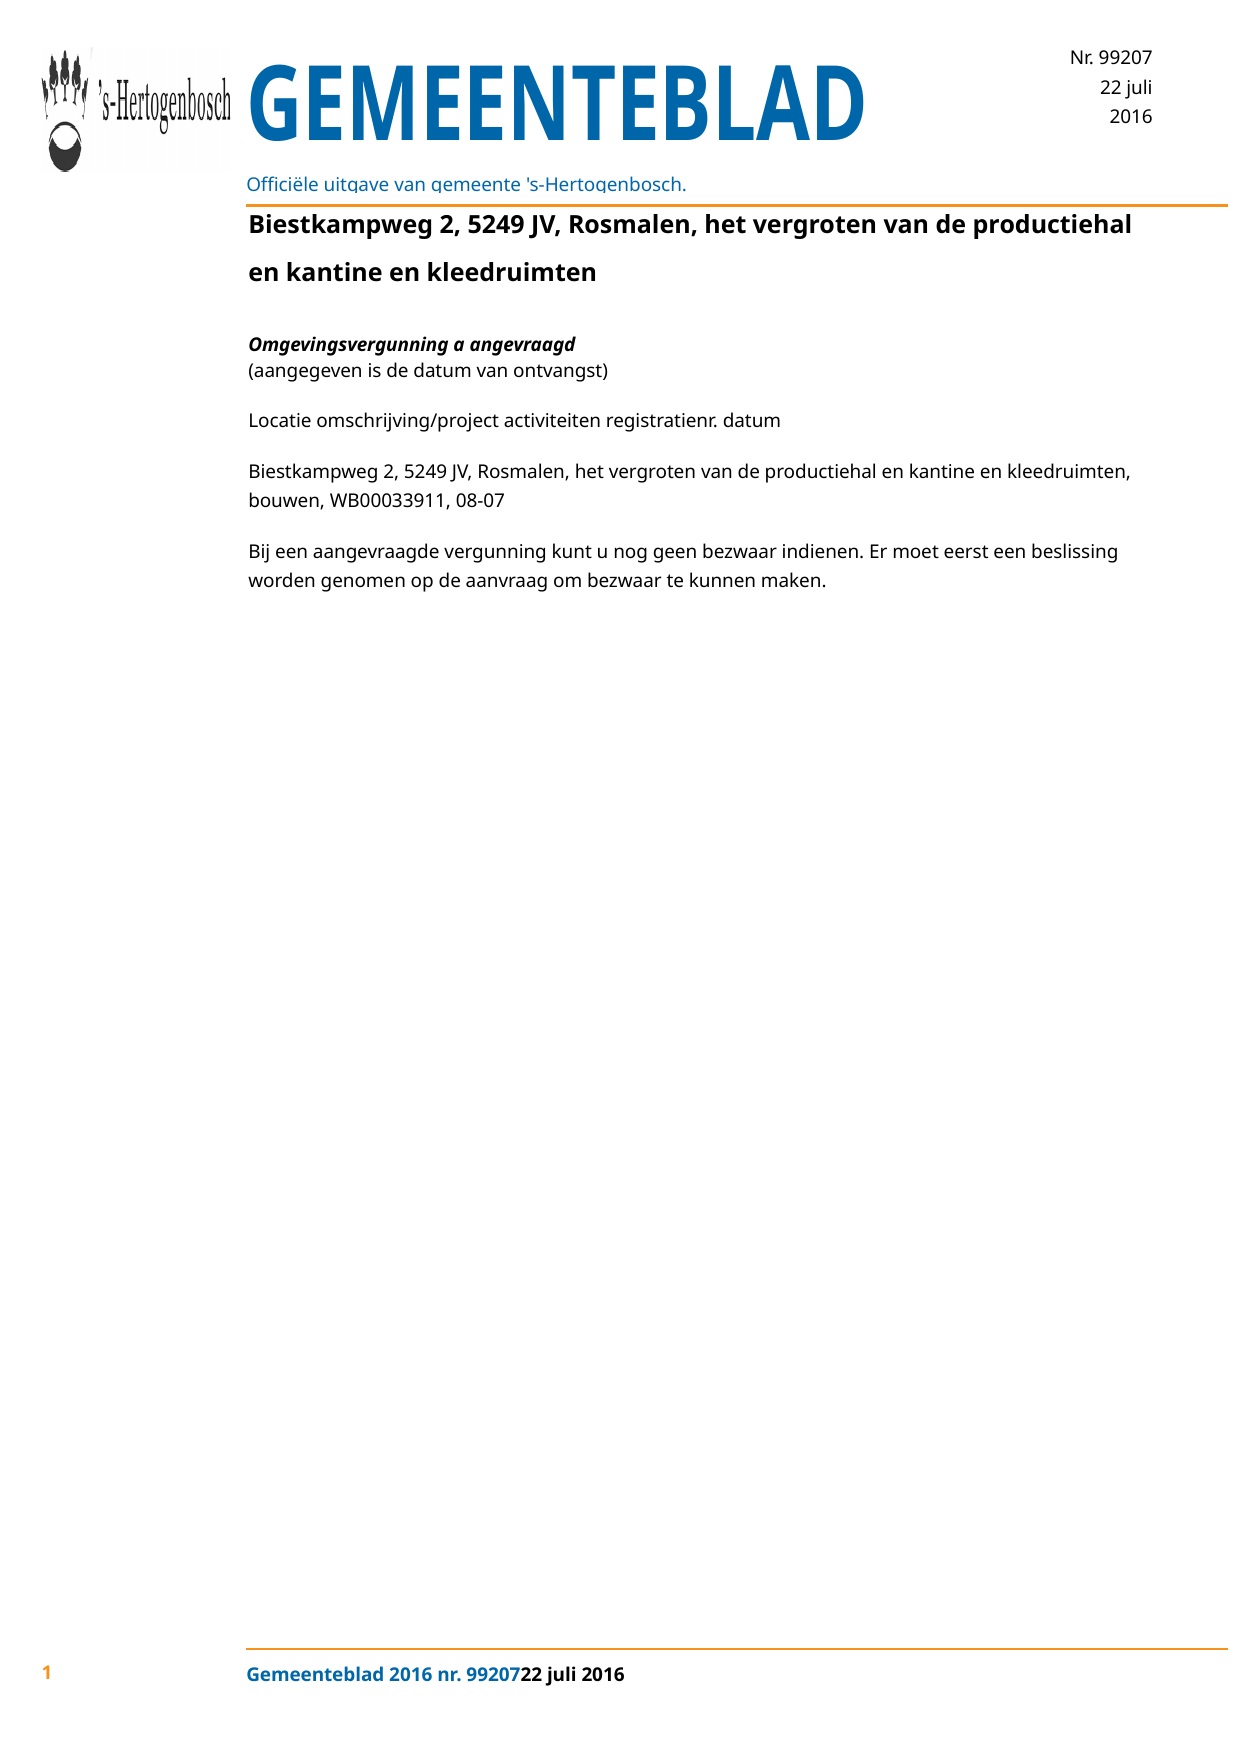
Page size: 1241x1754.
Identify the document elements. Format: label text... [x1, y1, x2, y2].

text (aangegeven is de datum van ontvangst) [248, 357, 1152, 383]
text Bij een aangevraagde vergunning kunt u nog geen bezwaar indienen. Er moet eerst een beslissing worden genomen op de aanvraag om bezwaar te kunnen maken. [248, 538, 1152, 593]
text Omgevingsvergunning a angevraagd [248, 331, 1152, 357]
picture [41, 47, 231, 172]
text Biestkampweg 2, 5249 JV, Rosmalen, het vergroten van de productiehal en kantine en kleedruimten [248, 207, 1152, 288]
text Biestkampweg 2, 5249 JV, Rosmalen, het vergroten van de productiehal en kantine en kleedruimten, bouwen, WB00033911, 08-07 [248, 458, 1152, 513]
text Locatie omschrijving/project activiteiten registratienr. datum [248, 408, 1152, 433]
